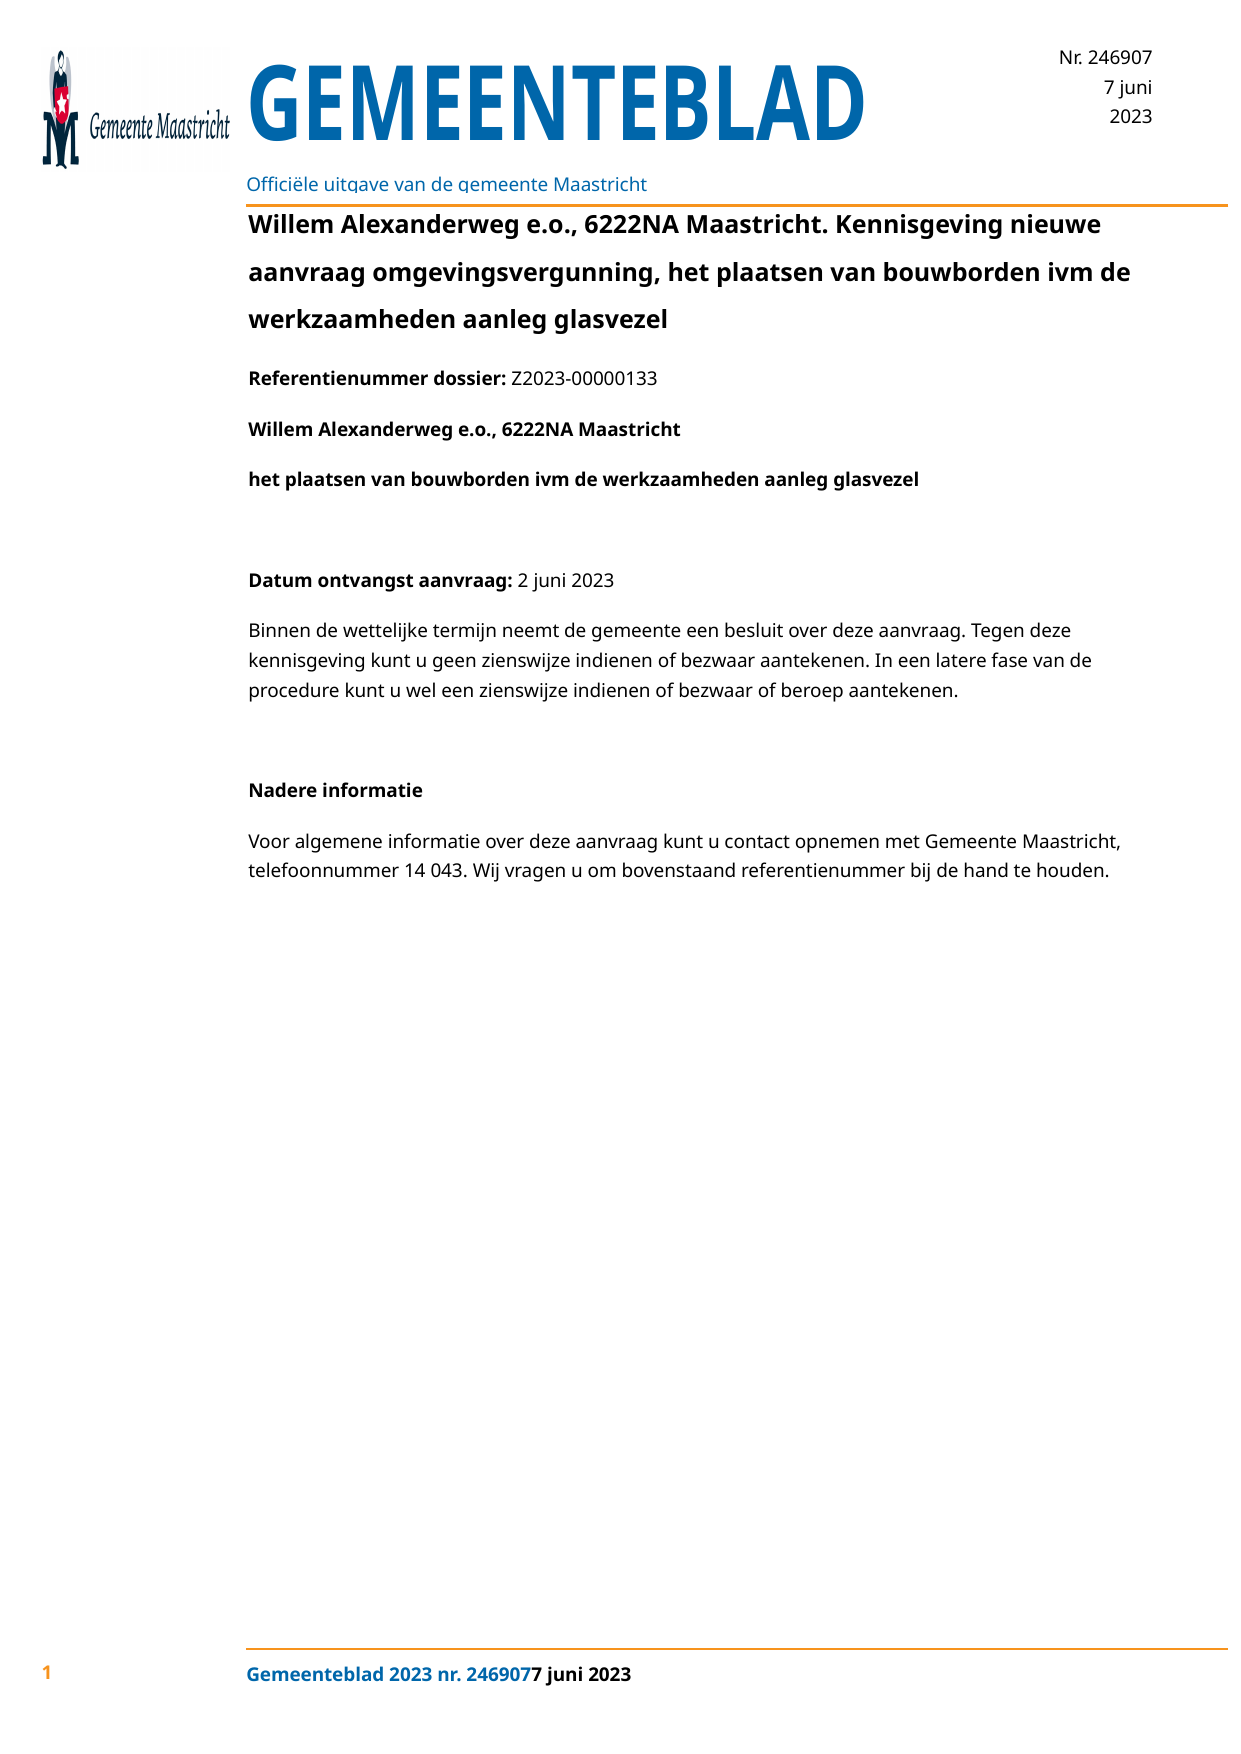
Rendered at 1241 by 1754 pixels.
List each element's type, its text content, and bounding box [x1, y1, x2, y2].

text Datum ontvangst aanvraag: 2 juni 2023 [248, 567, 1152, 593]
text Nadere informatie [248, 778, 1152, 803]
text het plaatsen van bouwborden ivm de werkzaamheden aanleg glasvezel [248, 466, 1152, 492]
text Willem Alexanderweg e.o., 6222NA Maastricht [248, 416, 1152, 442]
text Willem Alexanderweg e.o., 6222NA Maastricht. Kennisgeving nieuwe aanvraag omgevingsvergunning, het plaatsen van bouwborden ivm de werkzaamheden aanleg glasvezel [248, 207, 1152, 336]
picture [41, 47, 231, 172]
text Referentienummer dossier: Z2023-00000133 [248, 366, 1152, 391]
text Voor algemene informatie over deze aanvraag kunt u contact opnemen met Gemeente Maastricht, telefoonnummer 14 043. Wij vragen u om bovenstaand referentienummer bij de hand te houden. [248, 828, 1152, 883]
text Binnen de wettelijke termijn neemt de gemeente een besluit over deze aanvraag. Tegen deze kennisgeving kunt u geen zienswijze indienen of bezwaar aantekenen. In een latere fase van de procedure kunt u wel een zienswijze indienen of bezwaar of beroep aantekenen. [248, 618, 1152, 702]
